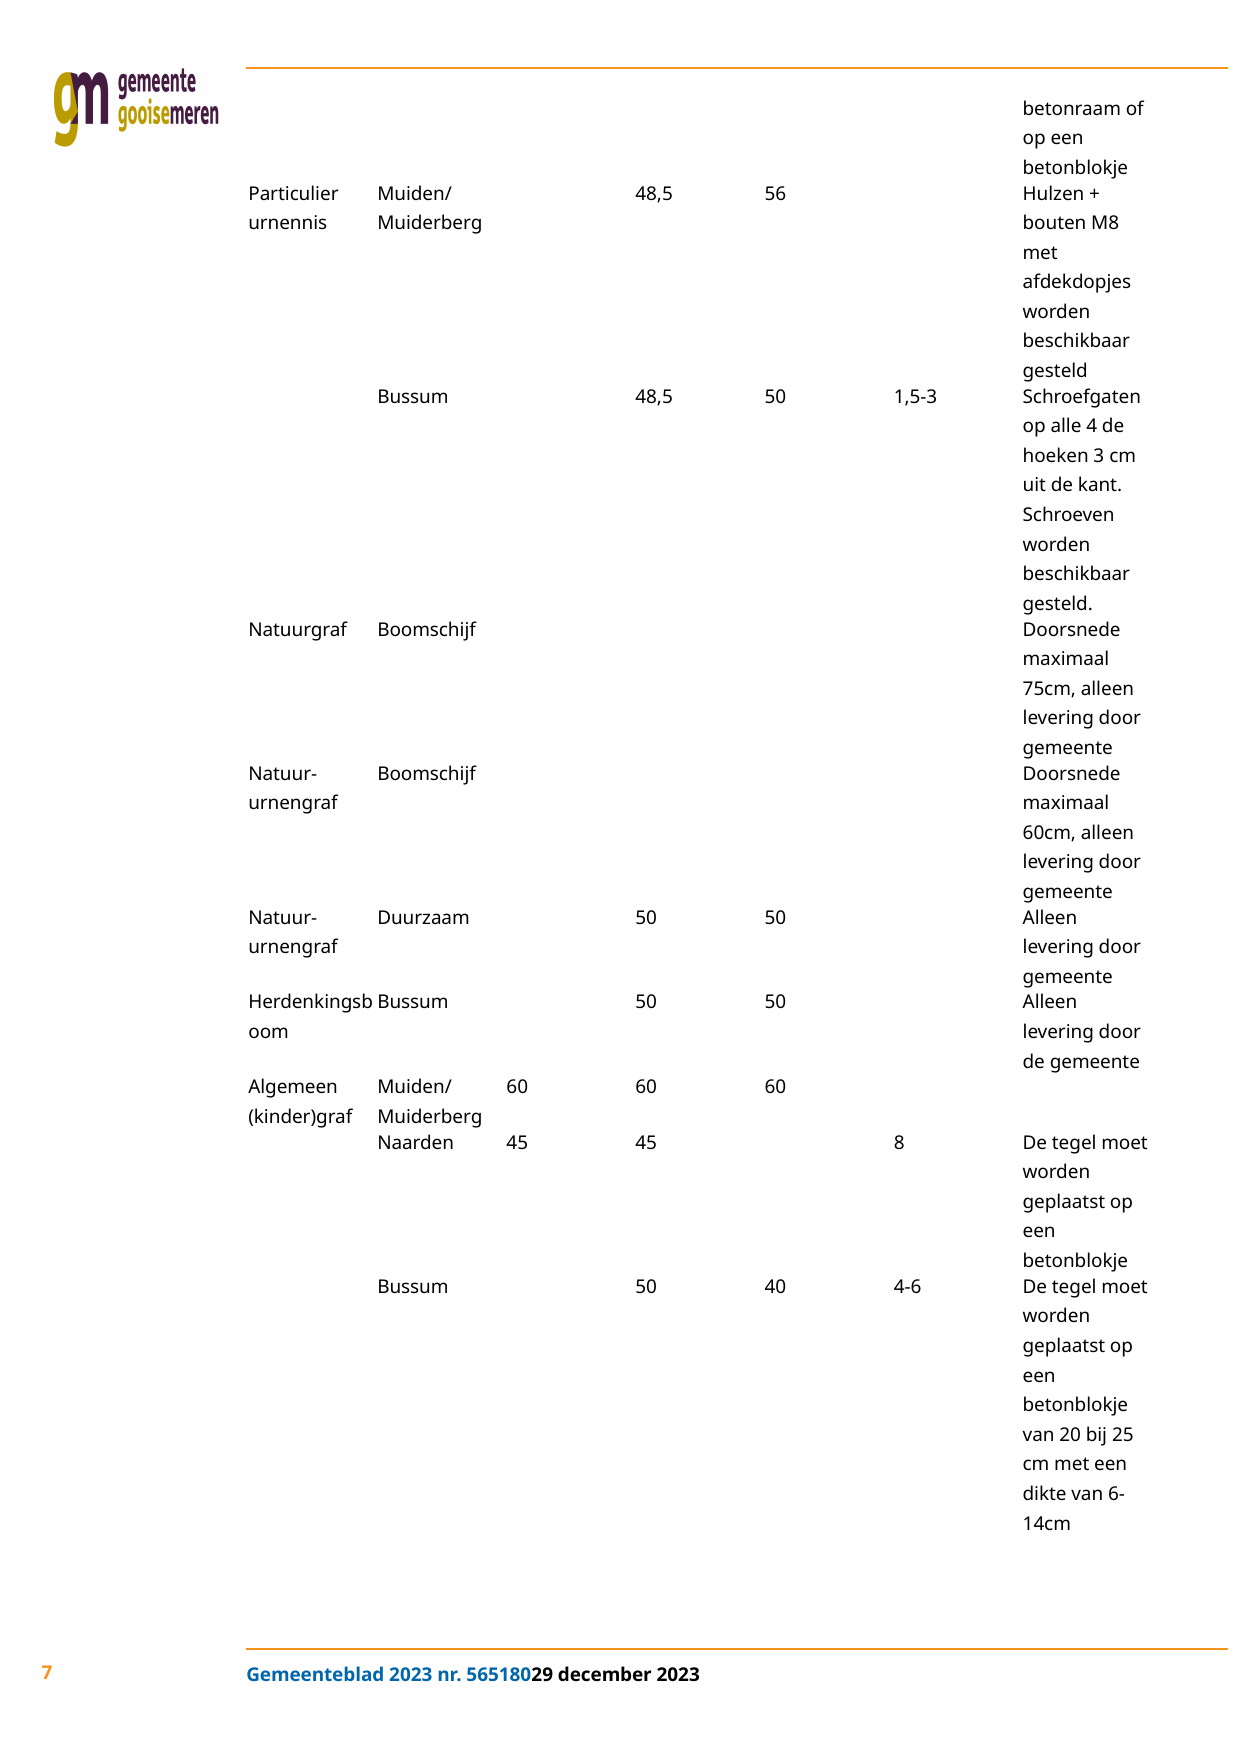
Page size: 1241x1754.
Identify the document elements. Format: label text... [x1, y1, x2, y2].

table_cell Boomschijf [377, 616, 506, 760]
table_cell [894, 1074, 1022, 1129]
table_cell 48,5 [635, 180, 764, 383]
table_cell 60 [506, 1074, 635, 1129]
table_cell De tegel moet worden geplaatst op een betonblokje van 20 bij 25 cm met een dikte van 6-14cm [1023, 1273, 1152, 1535]
table_cell Schroefgaten op alle 4 de hoeken 3 cm uit de kant. Schroeven worden beschikbaar gesteld. [1023, 383, 1152, 616]
table_cell [764, 616, 893, 760]
table_cell [764, 95, 893, 180]
table_cell [894, 904, 1022, 989]
table_cell 50 [764, 383, 893, 616]
table_cell 45 [635, 1129, 764, 1273]
table_cell [506, 904, 635, 989]
table_cell [764, 1129, 893, 1273]
table_cell 45 [506, 1129, 635, 1273]
table_cell Bussum [377, 989, 506, 1074]
table_cell 50 [635, 1273, 764, 1535]
table_cell [635, 760, 764, 904]
table_cell [1023, 1074, 1152, 1129]
table_cell 50 [635, 989, 764, 1074]
table_cell betonraam of op een betonblokje [1023, 95, 1152, 180]
table_cell 1,5-3 [894, 383, 1022, 616]
table_cell Alleen levering door gemeente [1023, 904, 1152, 989]
table_cell [248, 95, 377, 180]
table_cell Hulzen + bouten M8 met afdekdopjes worden beschikbaar gesteld [1023, 180, 1152, 383]
table_cell [506, 180, 635, 383]
table_cell 50 [764, 989, 893, 1074]
table_cell 56 [764, 180, 893, 383]
table_cell 60 [635, 1074, 764, 1129]
table_cell [506, 1273, 635, 1535]
table_cell Natuur-urnengraf [248, 760, 377, 904]
table_cell [506, 989, 635, 1074]
table_cell Boomschijf [377, 760, 506, 904]
table_cell Naarden [377, 1129, 506, 1273]
table_cell Doorsnede maximaal 60cm, alleen levering door gemeente [1023, 760, 1152, 904]
table_cell Natuur-urnengraf [248, 904, 377, 989]
table_cell [894, 95, 1022, 180]
picture [41, 47, 231, 172]
table_cell [894, 760, 1022, 904]
table_cell Duurzaam [377, 904, 506, 989]
table_cell [764, 760, 893, 904]
table_cell Muiden/Muiderberg [377, 180, 506, 383]
table_cell Bussum [377, 383, 506, 616]
table_cell Algemeen (kinder)graf [248, 1074, 377, 1535]
table_cell 40 [764, 1273, 893, 1535]
table_cell [635, 616, 764, 760]
table_cell [506, 383, 635, 616]
table_cell [635, 95, 764, 180]
table_cell [506, 95, 635, 180]
table_cell [506, 760, 635, 904]
table_cell Alleen levering door de gemeente [1023, 989, 1152, 1074]
table_cell [506, 616, 635, 760]
table_cell Particulier urnennis [248, 180, 377, 616]
table_cell 60 [764, 1074, 893, 1129]
table_cell Bussum [377, 1273, 506, 1535]
table_cell Doorsnede maximaal 75cm, alleen levering door gemeente [1023, 616, 1152, 760]
table_cell Muiden/Muiderberg [377, 1074, 506, 1129]
table_cell 50 [764, 904, 893, 989]
table_cell 4-6 [894, 1273, 1022, 1535]
table_cell [894, 180, 1022, 383]
table_cell [894, 989, 1022, 1074]
table_cell De tegel moet worden geplaatst op een betonblokje [1023, 1129, 1152, 1273]
table_cell [894, 616, 1022, 760]
table_cell Natuurgraf [248, 616, 377, 760]
table_cell 48,5 [635, 383, 764, 616]
table_cell Herdenkingsboom [248, 989, 377, 1074]
table_cell [377, 95, 506, 180]
table_cell 8 [894, 1129, 1022, 1273]
table_cell 50 [635, 904, 764, 989]
